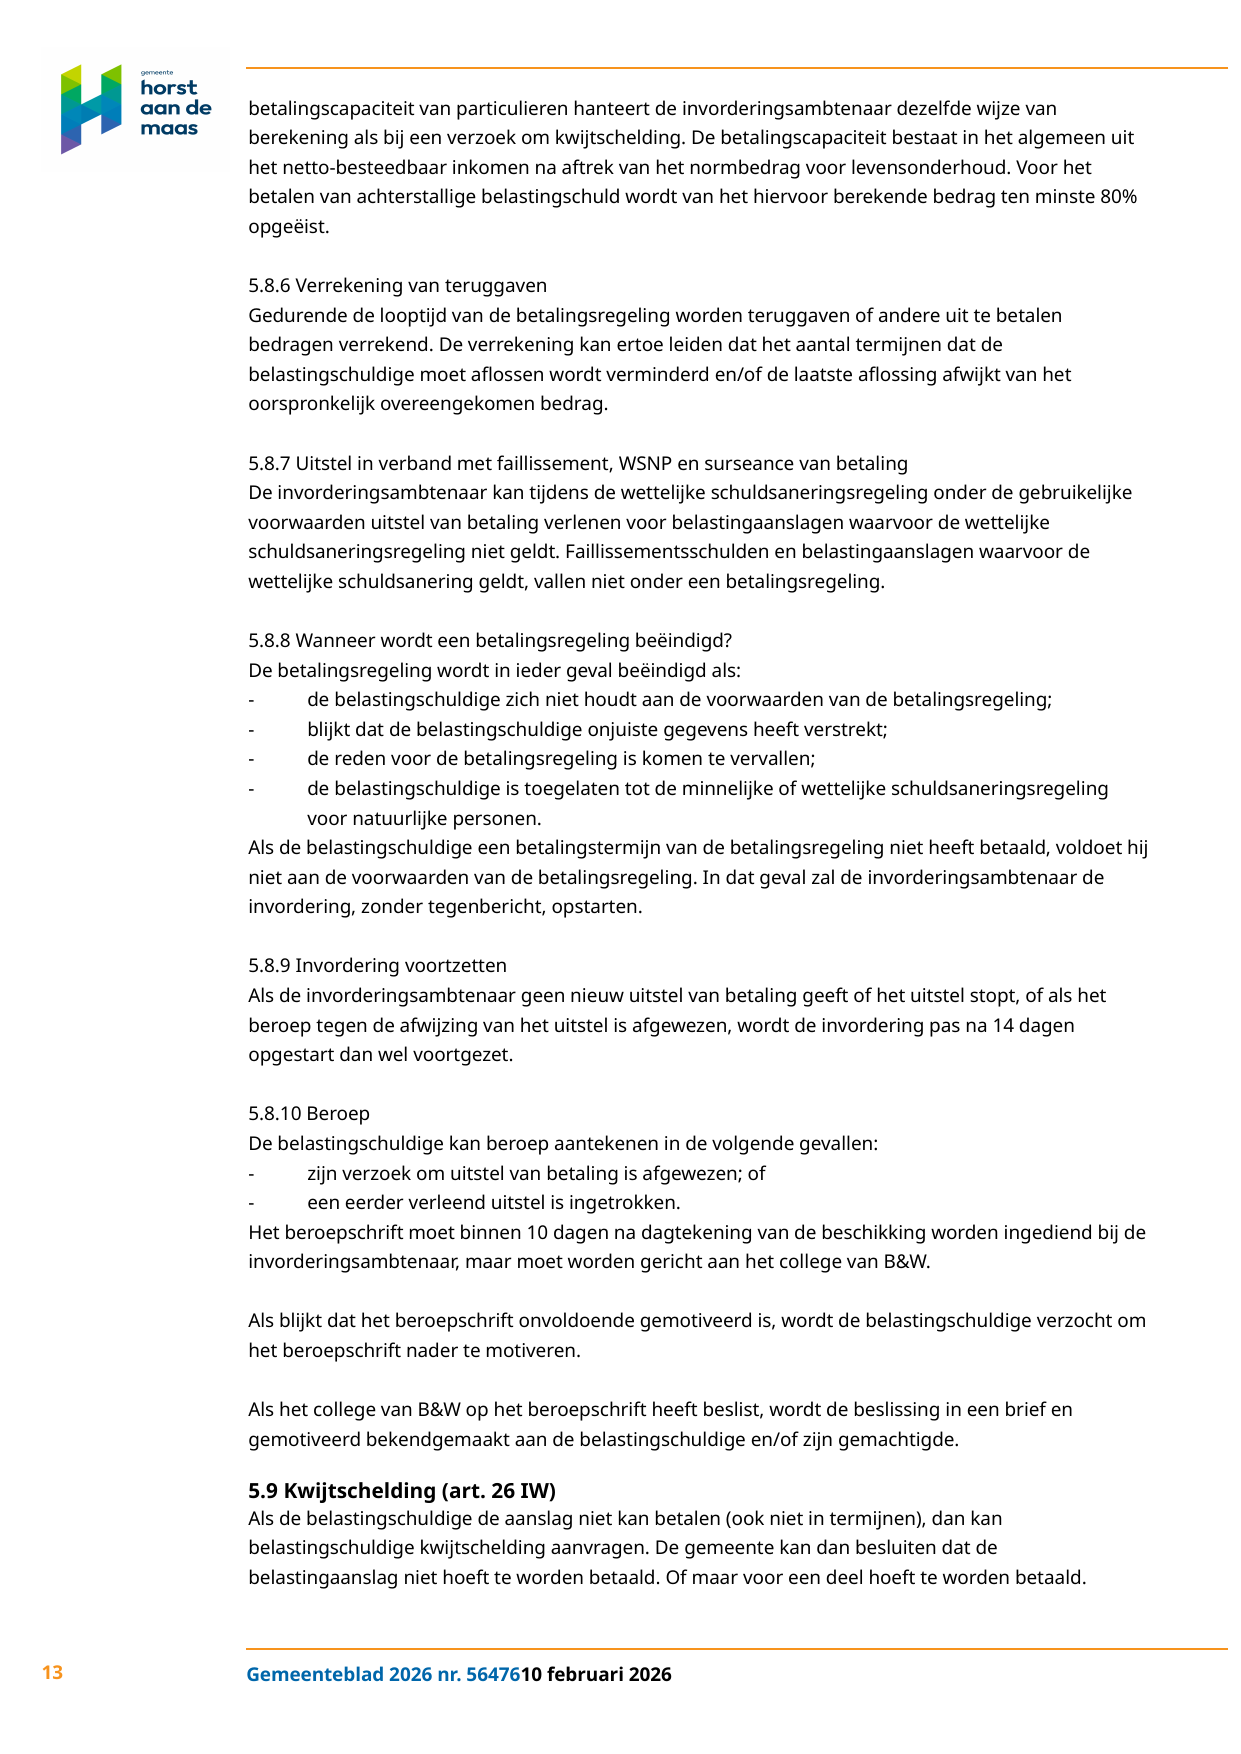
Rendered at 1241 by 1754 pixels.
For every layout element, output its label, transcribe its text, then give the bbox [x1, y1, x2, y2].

text 5.8.10 Beroep [248, 1101, 1152, 1126]
list de belastingschuldige zich niet houdt aan de voorwaarden van de betalingsregeling; [248, 686, 1152, 712]
list de reden voor de betalingsregeling is komen te vervallen; [248, 746, 1152, 771]
text Als de invorderingsambtenaar geen nieuw uitstel van betaling geeft of het uitstel stopt, of als het beroep tegen de afwijzing van het uitstel is afgewezen, wordt de invordering pas na 14 dagen opgestart dan wel voortgezet. [248, 982, 1152, 1067]
list zijn verzoek om uitstel van betaling is afgewezen; of [248, 1160, 1152, 1186]
text 5.8.8 Wanneer wordt een betalingsregeling beëindigd? [248, 627, 1152, 653]
list een eerder verleend uitstel is ingetrokken. [248, 1189, 1152, 1215]
text Als het college van B&W op het beroepschrift heeft beslist, wordt de beslissing in een brief en gemotiveerd bekendgemaakt aan de belastingschuldige en/of zijn gemachtigde. [248, 1396, 1152, 1452]
text De invorderingsambtenaar kan tijdens de wettelijke schuldsaneringsregeling onder de gebruikelijke voorwaarden uitstel van betaling verlenen voor belastingaanslagen waarvoor de wettelijke schuldsaneringsregeling niet geldt. Faillissementsschulden en belastingaanslagen waarvoor de wettelijke schuldsanering geldt, vallen niet onder een betalingsregeling. [248, 479, 1152, 594]
text Als de belastingschuldige een betalingstermijn van de betalingsregeling niet heeft betaald, voldoet hij niet aan de voorwaarden van de betalingsregeling. In dat geval zal de invorderingsambtenaar de invordering, zonder tegenbericht, opstarten. [248, 834, 1152, 919]
text 5.9 Kwijtschelding (art. 26 IW) [248, 1476, 1152, 1505]
text 5.8.9 Invordering voortzetten [248, 953, 1152, 978]
text De betalingsregeling wordt in ieder geval beëindigd als: [248, 657, 1152, 683]
list blijkt dat de belastingschuldige onjuiste gegevens heeft verstrekt; [248, 716, 1152, 742]
text 5.8.7 Uitstel in verband met faillissement, WSNP en surseance van betaling [248, 450, 1152, 476]
list de belastingschuldige is toegelaten tot de minnelijke of wettelijke schuldsaneringsregeling voor natuurlijke personen. [248, 775, 1152, 831]
text Als de belastingschuldige de aanslag niet kan betalen (ook niet in termijnen), dan kan belastingschuldige kwijtschelding aanvragen. De gemeente kan dan besluiten dat de belastingaanslag niet hoeft te worden betaald. Of maar voor een deel hoeft te worden betaald. [248, 1505, 1152, 1590]
text 5.8.6 Verrekening van teruggaven [248, 272, 1152, 298]
picture [41, 47, 231, 172]
text Als blijkt dat het beroepschrift onvoldoende gemotiveerd is, wordt de belastingschuldige verzocht om het beroepschrift nader te motiveren. [248, 1308, 1152, 1363]
text Gedurende de looptijd van de betalingsregeling worden teruggaven of andere uit te betalen bedragen verrekend. De verrekening kan ertoe leiden dat het aantal termijnen dat de belastingschuldige moet aflossen wordt verminderd en/of de laatste aflossing afwijkt van het oorspronkelijk overeengekomen bedrag. [248, 302, 1152, 416]
text Het beroepschrift moet binnen 10 dagen na dagtekening van de beschikking worden ingediend bij de invorderingsambtenaar, maar moet worden gericht aan het college van B&W. [248, 1219, 1152, 1274]
text betalingscapaciteit van particulieren hanteert de invorderingsambtenaar dezelfde wijze van berekening als bij een verzoek om kwijtschelding. De betalingscapaciteit bestaat in het algemeen uit het netto-besteedbaar inkomen na aftrek van het normbedrag voor levensonderhoud. Voor het betalen van achterstallige belastingschuld wordt van het hiervoor berekende bedrag ten minste 80% opgeëist. [248, 95, 1152, 239]
text De belastingschuldige kan beroep aantekenen in de volgende gevallen: [248, 1130, 1152, 1156]
